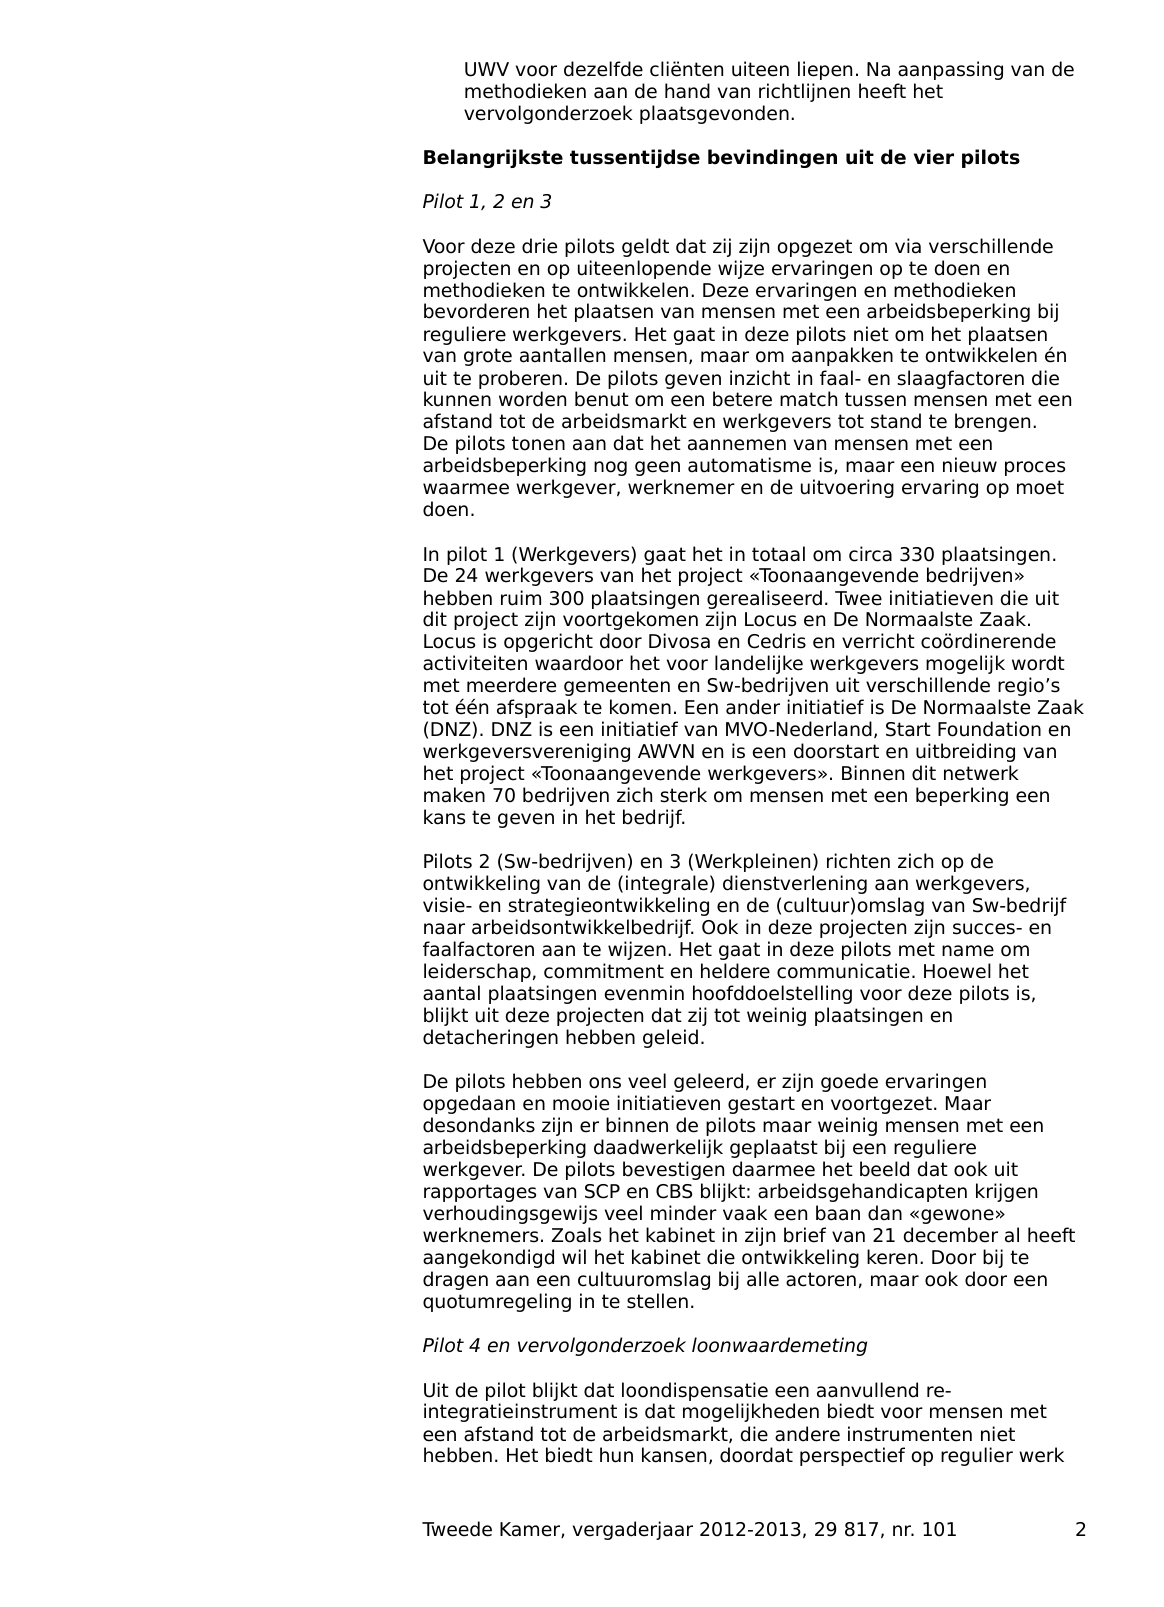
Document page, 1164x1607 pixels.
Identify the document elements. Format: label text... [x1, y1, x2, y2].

subtitle Belangrijkste tussentijdse bevindingen uit de vier pilots [422, 147, 1087, 169]
text Pilots 2 (Sw-bedrijven) en 3 (Werkpleinen) richten zich op de ontwikkeling van de (integrale) dienstverlening aan werkgevers, visie- en strategieontwikkeling en de (cultuur)omslag van Sw-bedrijf naar arbeidsontwikkelbedrijf. Ook in deze projecten zijn succes- en faalfactoren aan te wijzen. Het gaat in deze pilots met name om leiderschap, commitment en heldere communicatie. Hoewel het aantal plaatsingen evenmin hoofddoelstelling voor deze pilots is, blijkt uit deze projecten dat zij tot weinig plaatsingen en detacheringen hebben geleid. [422, 851, 1087, 1049]
text In pilot 1 (Werkgevers) gaat het in totaal om circa 330 plaatsingen. De 24 werkgevers van het project «Toonaangevende bedrijven» hebben ruim 300 plaatsingen gerealiseerd. Twee initiatieven die uit dit project zijn voortgekomen zijn Locus en De Normaalste Zaak. Locus is opgericht door Divosa en Cedris en verricht coördinerende activiteiten waardoor het voor landelijke werkgevers mogelijk wordt met meerdere gemeenten en Sw-bedrijven uit verschillende regio’s tot één afspraak te komen. Een ander initiatief is De Normaalste Zaak (DNZ). DNZ is een initiatief van MVO-Nederland, Start Foundation en werkgeversvereniging AWVN en is een doorstart en uitbreiding van het project «Toonaangevende werkgevers». Binnen dit netwerk maken 70 bedrijven zich sterk om mensen met een beperking een kans te geven in het bedrijf. [422, 543, 1087, 829]
subtitle Pilot 4 en vervolgonderzoek loonwaardemeting [422, 1335, 1087, 1357]
text Voor deze drie pilots geldt dat zij zijn opgezet om via verschillende projecten en op uiteenlopende wijze ervaringen op te doen en methodieken te ontwikkelen. Deze ervaringen en methodieken bevorderen het plaatsen van mensen met een arbeidsbeperking bij reguliere werkgevers. Het gaat in deze pilots niet om het plaatsen van grote aantallen mensen, maar om aanpakken te ontwikkelen én uit te proberen. De pilots geven inzicht in faal- en slaagfactoren die kunnen worden benut om een betere match tussen mensen met een afstand tot de arbeidsmarkt en werkgevers tot stand te brengen. [422, 236, 1087, 433]
subtitle Pilot 1, 2 en 3 [422, 191, 1087, 213]
text UWV voor dezelfde cliënten uiteen liepen. Na aanpassing van de methodieken aan de hand van richtlijnen heeft het vervolgonderzoek plaatsgevonden. [464, 59, 1087, 125]
text De pilots hebben ons veel geleerd, er zijn goede ervaringen opgedaan en mooie initiatieven gestart en voortgezet. Maar desondanks zijn er binnen de pilots maar weinig mensen met een arbeidsbeperking daadwerkelijk geplaatst bij een reguliere werkgever. De pilots bevestigen daarmee het beeld dat ook uit rapportages van SCP en CBS blijkt: arbeidsgehandicapten krijgen verhoudingsgewijs veel minder vaak een baan dan «gewone» werknemers. Zoals het kabinet in zijn brief van 21 december al heeft aangekondigd wil het kabinet die ontwikkeling keren. Door bij te dragen aan een cultuuromslag bij alle actoren, maar ook door een quotumregeling in te stellen. [422, 1071, 1087, 1313]
text Uit de pilot blijkt dat loondispensatie een aanvullend re-integratieinstrument is dat mogelijkheden biedt voor mensen met een afstand tot de arbeidsmarkt, die andere instrumenten niet hebben. Het biedt hun kansen, doordat perspectief op regulier werk [422, 1379, 1087, 1467]
text De pilots tonen aan dat het aannemen van mensen met een arbeidsbeperking nog geen automatisme is, maar een nieuw proces waarmee werkgever, werknemer en de uitvoering ervaring op moet doen. [422, 433, 1087, 521]
